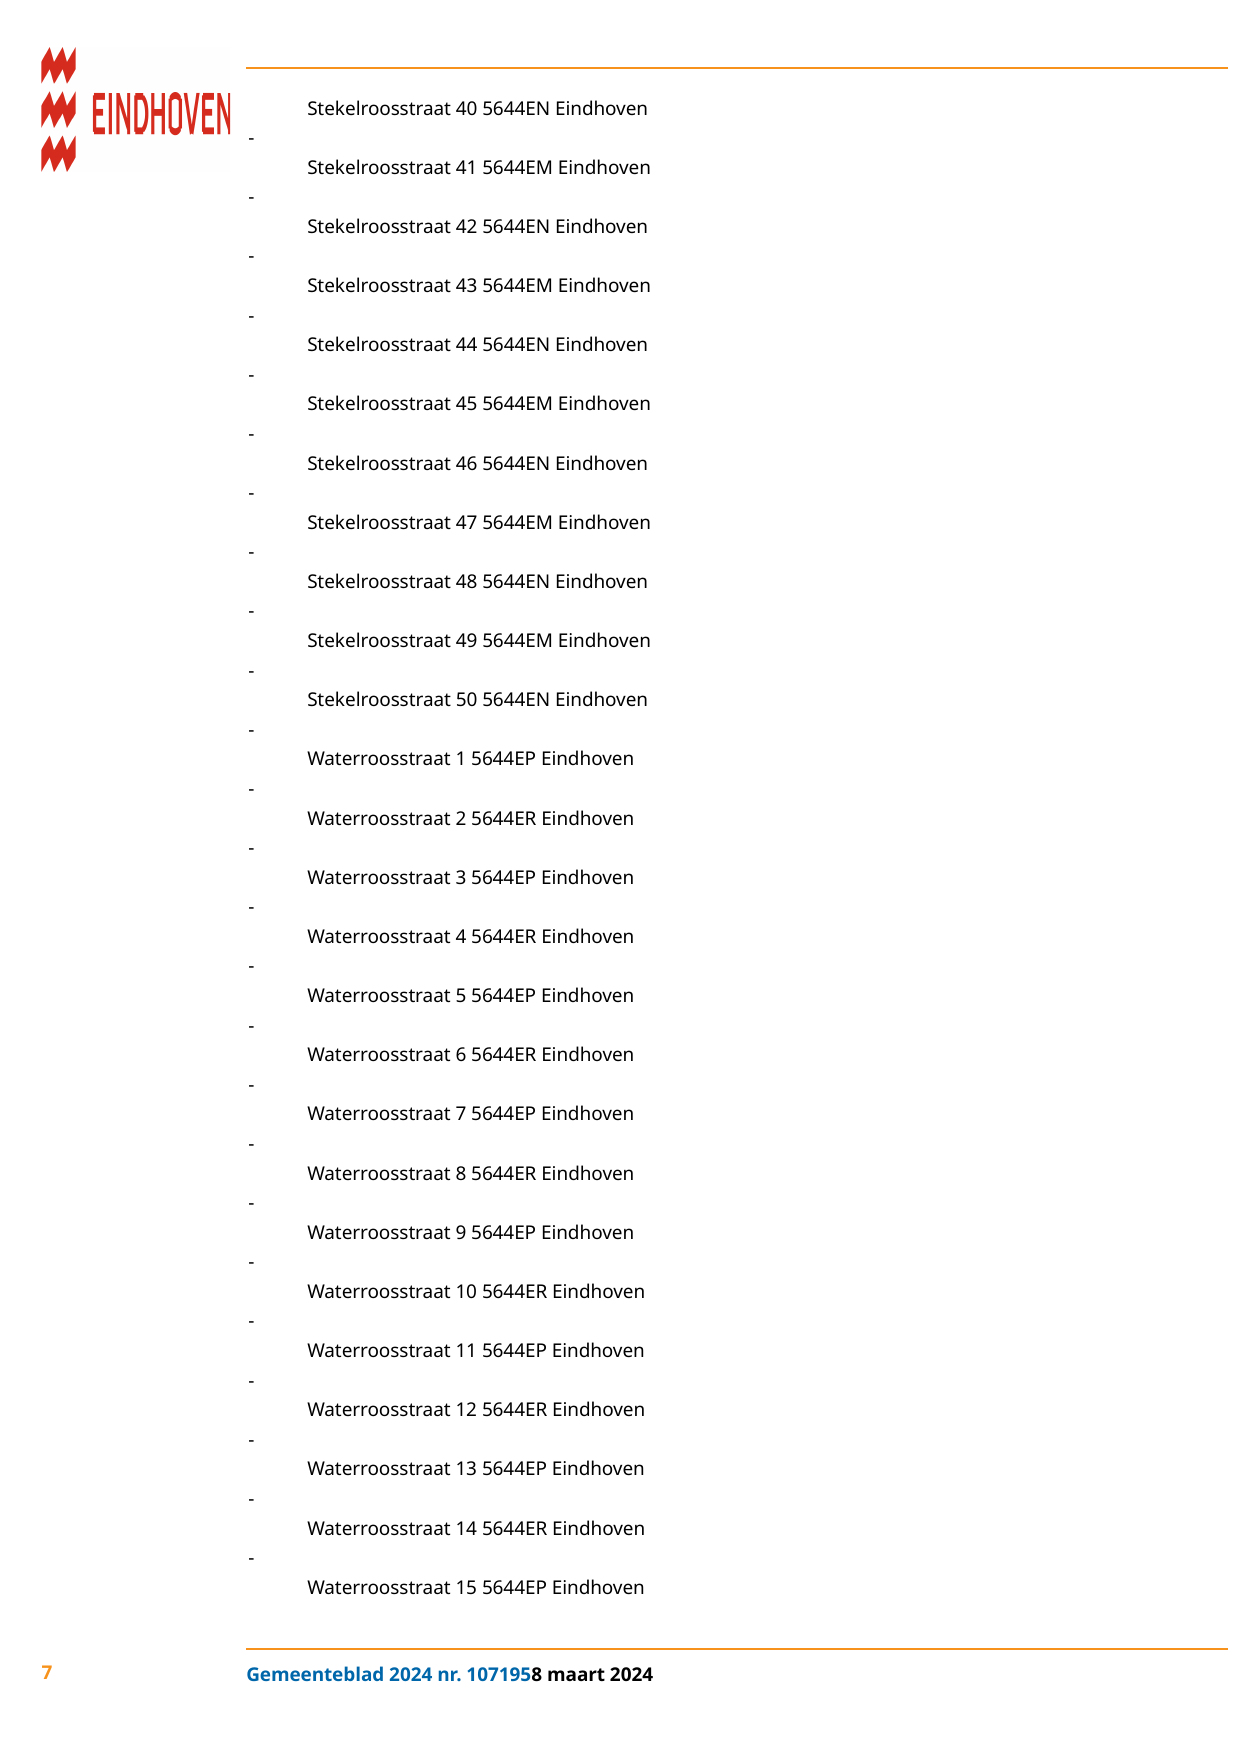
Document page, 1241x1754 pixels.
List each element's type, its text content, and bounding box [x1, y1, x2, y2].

list Waterroosstraat 6 5644ER Eindhoven [248, 1041, 1152, 1067]
list Waterroosstraat 5 5644EP Eindhoven [248, 982, 1152, 1008]
list Waterroosstraat 7 5644EP Eindhoven [248, 1101, 1152, 1126]
list Stekelroosstraat 50 5644EN Eindhoven [248, 686, 1152, 712]
list Waterroosstraat 15 5644EP Eindhoven [248, 1574, 1152, 1600]
list Waterroosstraat 9 5644EP Eindhoven [248, 1219, 1152, 1245]
list Stekelroosstraat 49 5644EM Eindhoven [248, 627, 1152, 653]
picture [41, 47, 231, 172]
list Waterroosstraat 10 5644ER Eindhoven [248, 1278, 1152, 1304]
list Waterroosstraat 14 5644ER Eindhoven [248, 1515, 1152, 1541]
list Waterroosstraat 12 5644ER Eindhoven [248, 1396, 1152, 1422]
list Stekelroosstraat 45 5644EM Eindhoven [248, 391, 1152, 416]
list Waterroosstraat 4 5644ER Eindhoven [248, 923, 1152, 949]
list Waterroosstraat 2 5644ER Eindhoven [248, 805, 1152, 831]
list Stekelroosstraat 41 5644EM Eindhoven [248, 154, 1152, 180]
list Stekelroosstraat 42 5644EN Eindhoven [248, 213, 1152, 239]
list Stekelroosstraat 43 5644EM Eindhoven [248, 272, 1152, 298]
list Stekelroosstraat 48 5644EN Eindhoven [248, 568, 1152, 594]
list Waterroosstraat 11 5644EP Eindhoven [248, 1337, 1152, 1363]
list Waterroosstraat 8 5644ER Eindhoven [248, 1160, 1152, 1186]
list Stekelroosstraat 40 5644EN Eindhoven [248, 95, 1152, 121]
list Stekelroosstraat 44 5644EN Eindhoven [248, 331, 1152, 357]
list Stekelroosstraat 47 5644EM Eindhoven [248, 509, 1152, 535]
list Waterroosstraat 13 5644EP Eindhoven [248, 1456, 1152, 1481]
list Waterroosstraat 3 5644EP Eindhoven [248, 864, 1152, 890]
list Stekelroosstraat 46 5644EN Eindhoven [248, 450, 1152, 476]
list Waterroosstraat 1 5644EP Eindhoven [248, 746, 1152, 771]
